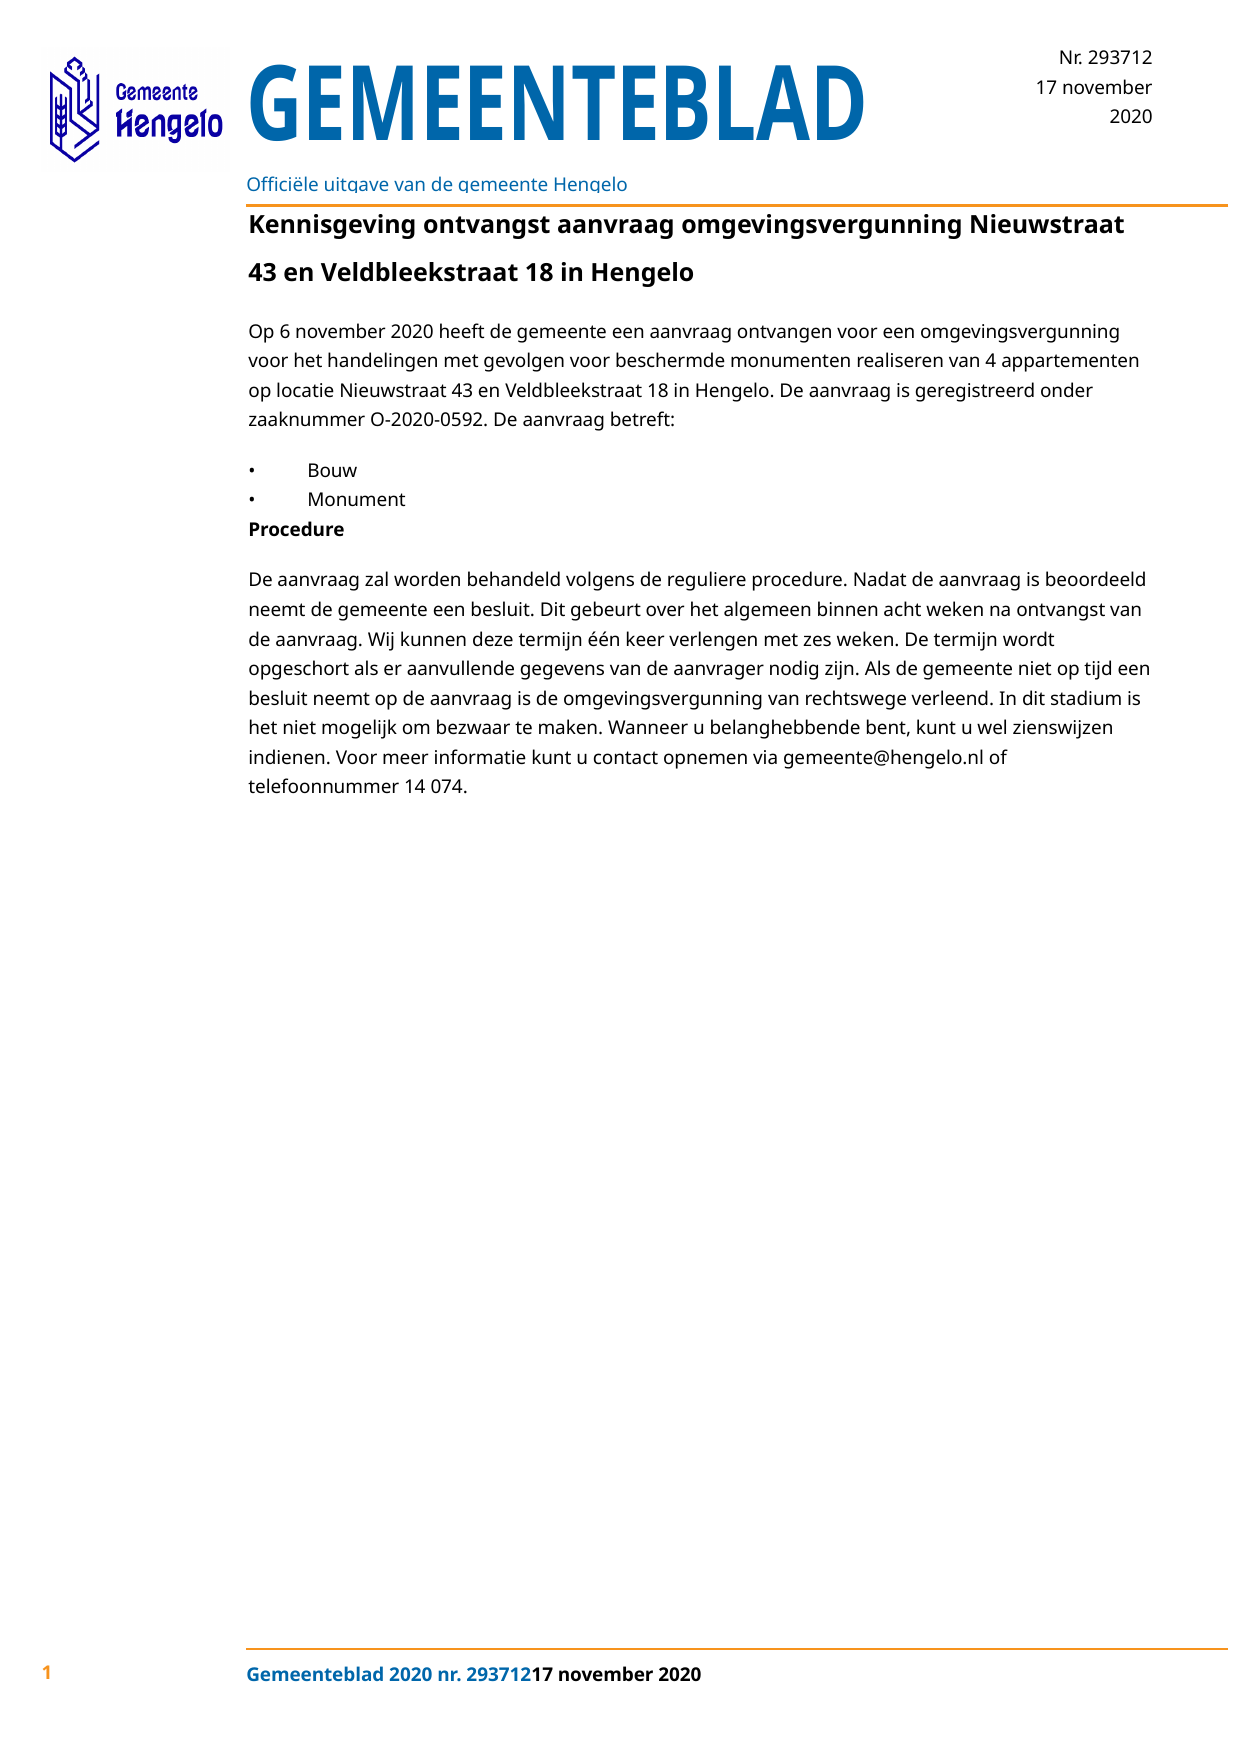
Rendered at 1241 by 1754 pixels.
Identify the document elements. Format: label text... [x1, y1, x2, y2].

text De aanvraag zal worden behandeld volgens de reguliere procedure. Nadat de aanvraag is beoordeeld neemt de gemeente een besluit. Dit gebeurt over het algemeen binnen acht weken na ontvangst van de aanvraag. Wij kunnen deze termijn één keer verlengen met zes weken. De termijn wordt opgeschort als er aanvullende gegevens van de aanvrager nodig zijn. Als de gemeente niet op tijd een besluit neemt op de aanvraag is de omgevingsvergunning van rechtswege verleend. In dit stadium is het niet mogelijk om bezwaar te maken. Wanneer u belanghebbende bent, kunt u wel zienswijzen indienen. Voor meer informatie kunt u contact opnemen via gemeente@hengelo.nl of telefoonnummer 14 074. [248, 567, 1152, 799]
list Monument [248, 487, 1152, 512]
text Op 6 november 2020 heeft de gemeente een aanvraag ontvangen voor een omgevingsvergunning voor het handelingen met gevolgen voor beschermde monumenten realiseren van 4 appartementen op locatie Nieuwstraat 43 en Veldbleekstraat 18 in Hengelo. De aanvraag is geregistreerd onder zaaknummer O-2020-0592. De aanvraag betreft: [248, 318, 1152, 432]
picture [41, 47, 231, 172]
list Bouw [248, 457, 1152, 483]
text Procedure [248, 516, 1152, 542]
text Kennisgeving ontvangst aanvraag omgevingsvergunning Nieuwstraat 43 en Veldbleekstraat 18 in Hengelo [248, 207, 1152, 288]
